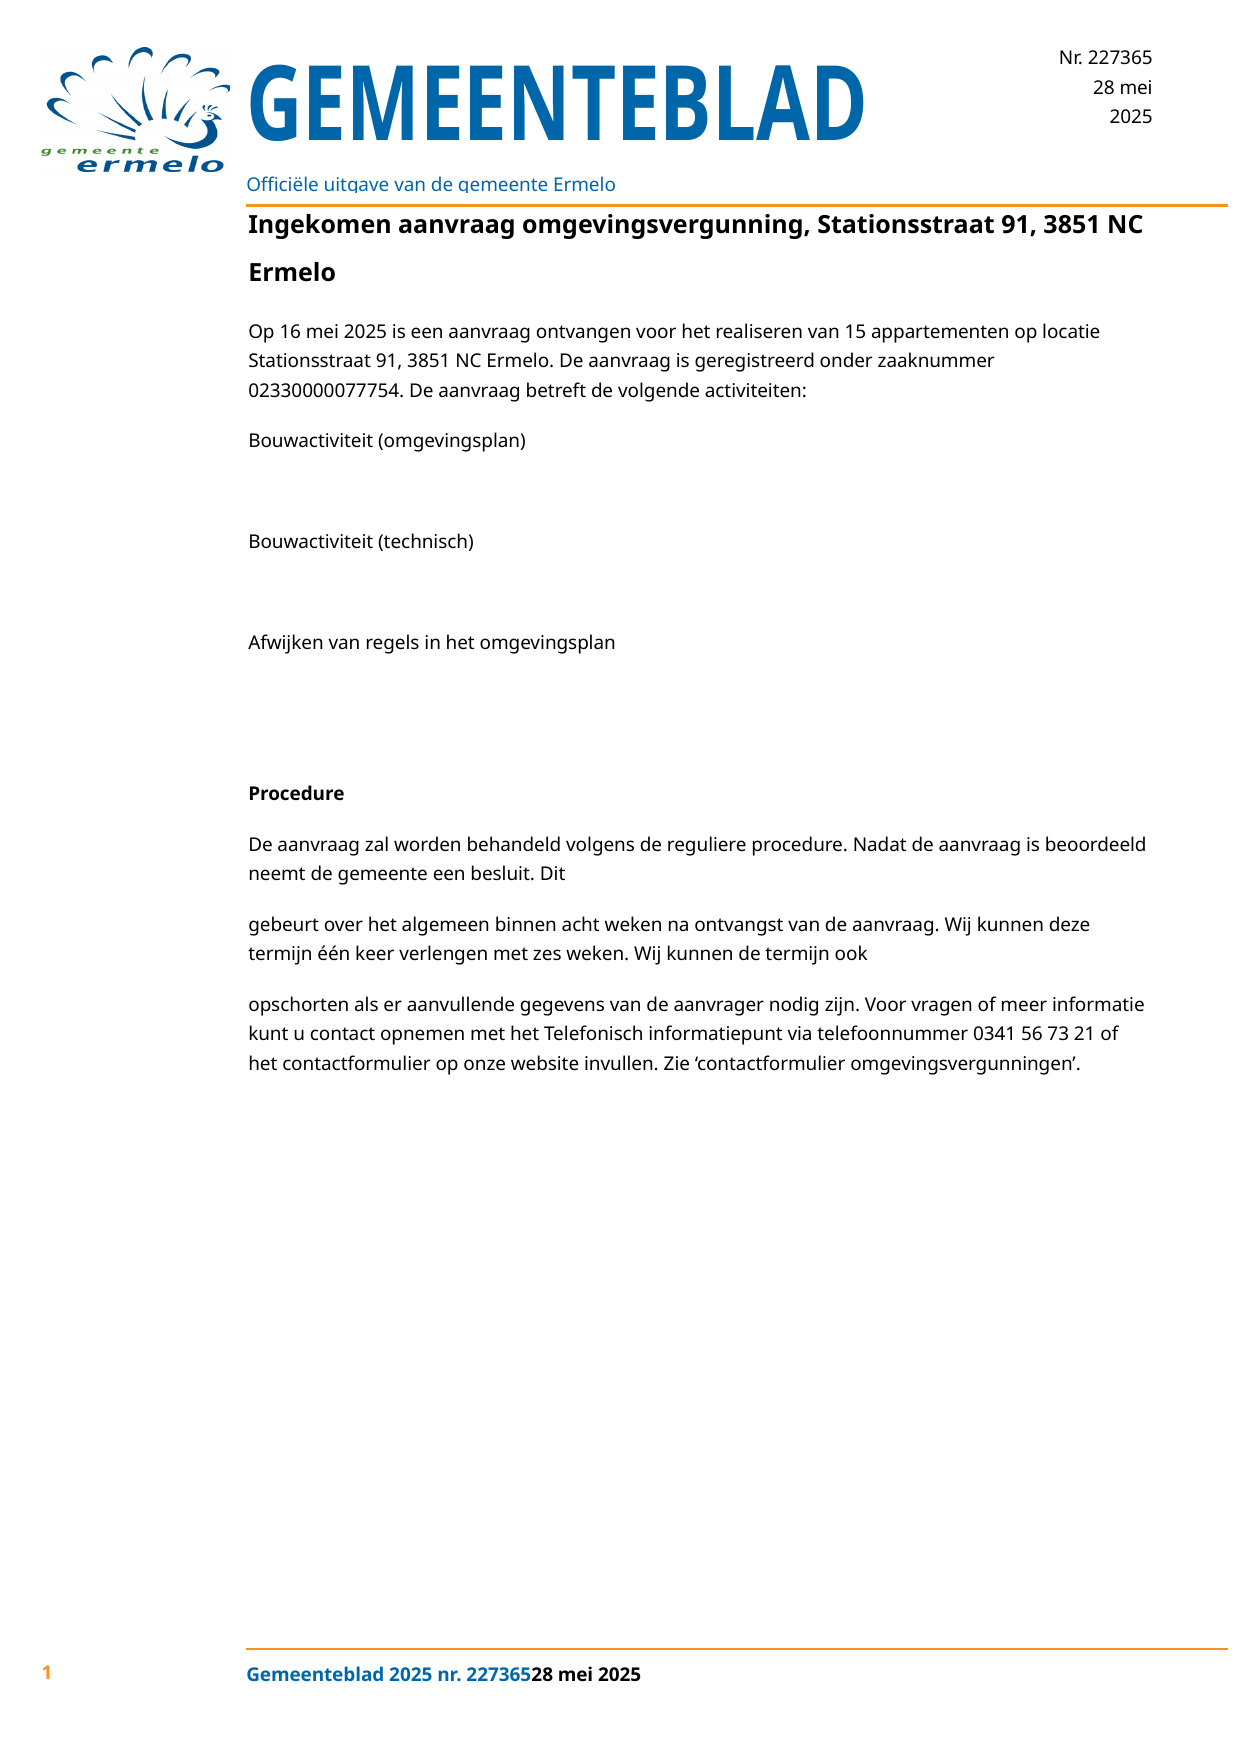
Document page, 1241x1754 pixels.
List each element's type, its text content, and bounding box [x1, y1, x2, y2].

text Procedure [248, 780, 1152, 806]
text gebeurt over het algemeen binnen acht weken na ontvangst van de aanvraag. Wij kunnen deze termijn één keer verlengen met zes weken. Wij kunnen de termijn ook [248, 911, 1152, 966]
text opschorten als er aanvullende gegevens van de aanvrager nodig zijn. Voor vragen of meer informatie kunt u contact opnemen met het Telefonisch informatiepunt via telefoonnummer 0341 56 73 21 of het contactformulier op onze website invullen. Zie ‘contactformulier omgevingsvergunningen’. [248, 991, 1152, 1076]
text Bouwactiviteit (technisch) [248, 528, 1152, 554]
text Afwijken van regels in het omgevingsplan [248, 629, 1152, 655]
text Bouwactiviteit (omgevingsplan) [248, 427, 1152, 453]
text De aanvraag zal worden behandeld volgens de reguliere procedure. Nadat de aanvraag is beoordeeld neemt de gemeente een besluit. Dit [248, 831, 1152, 886]
text Op 16 mei 2025 is een aanvraag ontvangen voor het realiseren van 15 appartementen op locatie Stationsstraat 91, 3851 NC Ermelo. De aanvraag is geregistreerd onder zaaknummer 02330000077754. De aanvraag betreft de volgende activiteiten: [248, 318, 1152, 403]
text Ingekomen aanvraag omgevingsvergunning, Stationsstraat 91, 3851 NC Ermelo [248, 207, 1152, 288]
picture [41, 47, 231, 172]
